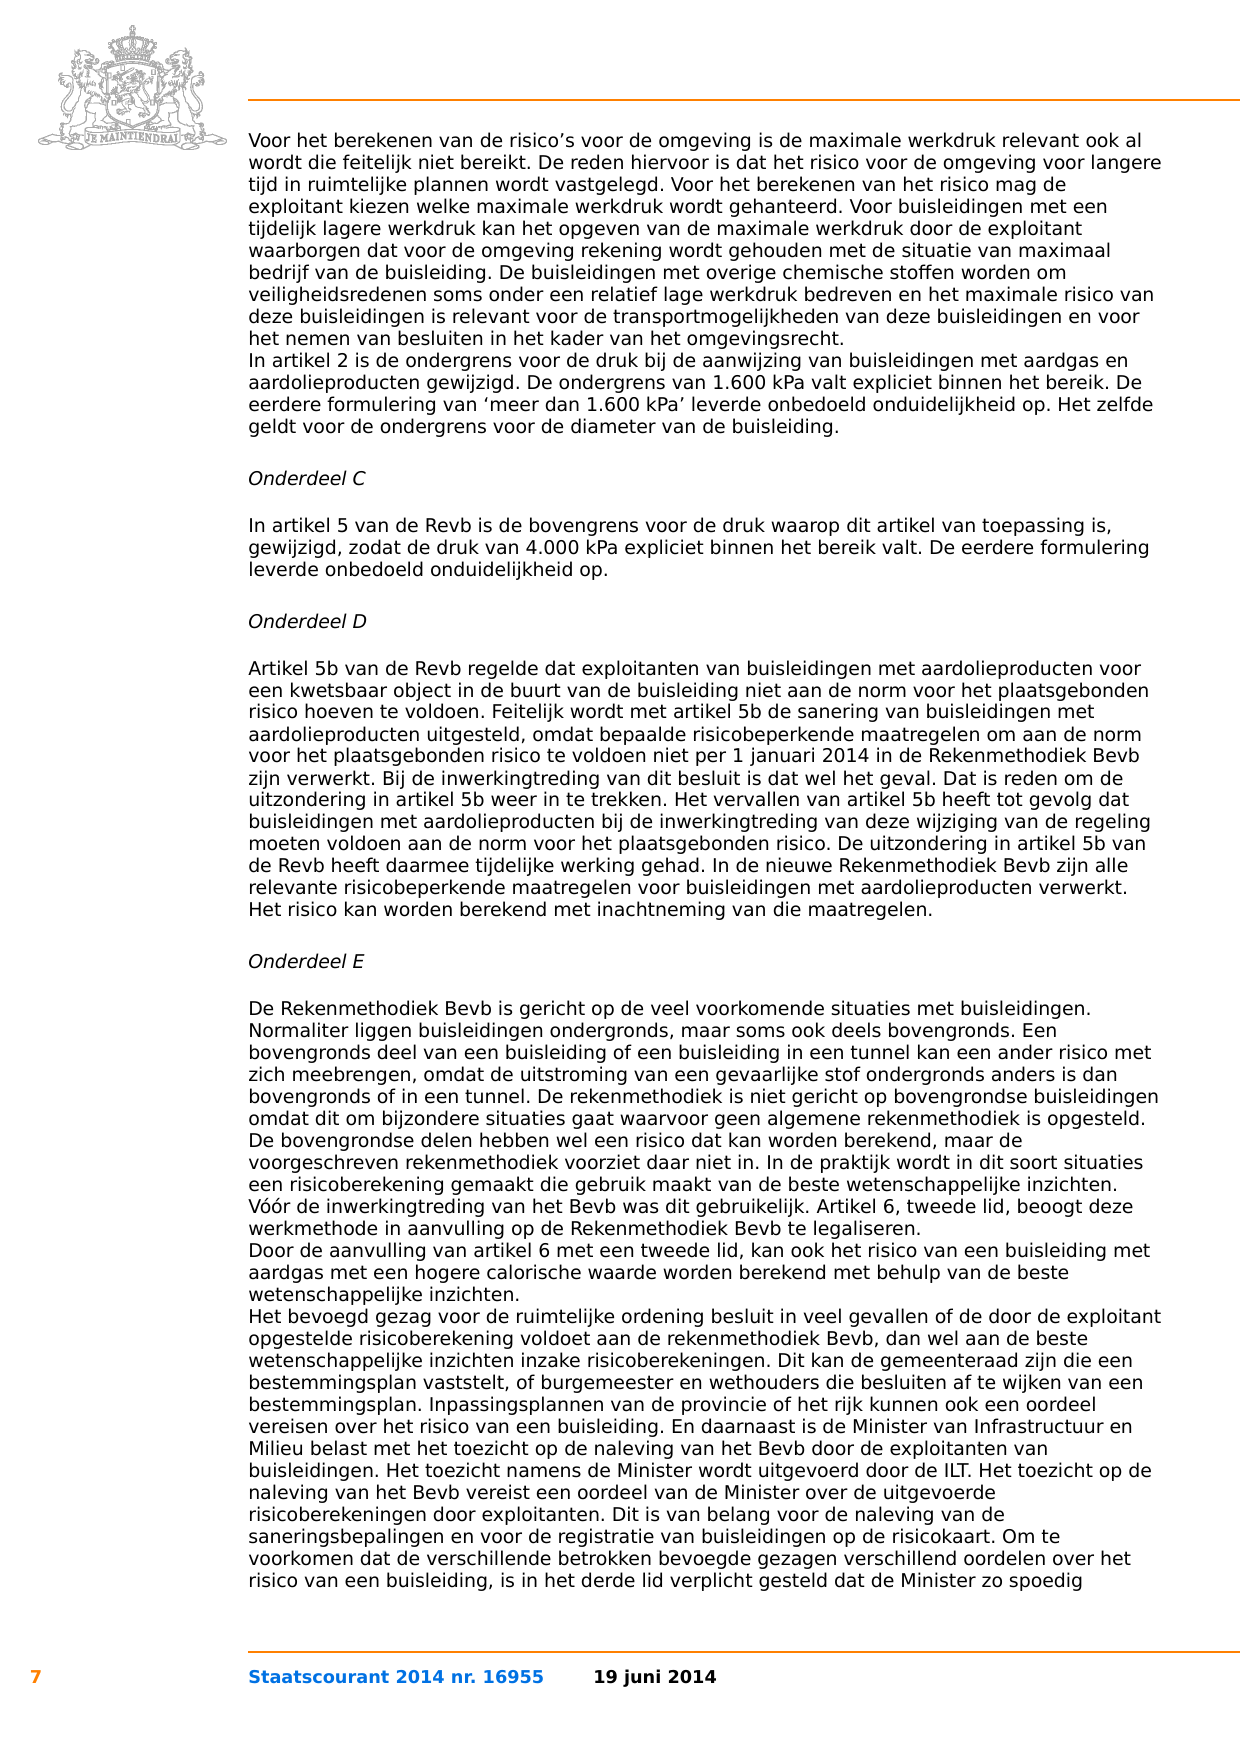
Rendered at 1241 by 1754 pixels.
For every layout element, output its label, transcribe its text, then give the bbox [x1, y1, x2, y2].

text Voor het berekenen van de risico’s voor de omgeving is de maximale werkdruk relevant ook al wordt die feitelijk niet bereikt. De reden hiervoor is dat het risico voor de omgeving voor langere tijd in ruimtelijke plannen wordt vastgelegd. Voor het berekenen van het risico mag de exploitant kiezen welke maximale werkdruk wordt gehanteerd. Voor buisleidingen met een tijdelijk lagere werkdruk kan het opgeven van de maximale werkdruk door de exploitant waarborgen dat voor de omgeving rekening wordt gehouden met de situatie van maximaal bedrijf van de buisleiding. De buisleidingen met overige chemische stoffen worden om veiligheidsredenen soms onder een relatief lage werkdruk bedreven en het maximale risico van deze buisleidingen is relevant voor de transportmogelijkheden van deze buisleidingen en voor het nemen van besluiten in het kader van het omgevingsrecht. [248, 130, 1163, 350]
picture [38, 25, 227, 150]
text Artikel 5b van de Revb regelde dat exploitanten van buisleidingen met aardolieproducten voor een kwetsbaar object in de buurt van de buisleiding niet aan de norm voor het plaatsgebonden risico hoeven te voldoen. Feitelijk wordt met artikel 5b de sanering van buisleidingen met aardolieproducten uitgesteld, omdat bepaalde risicobeperkende maatregelen om aan de norm voor het plaatsgebonden risico te voldoen niet per 1 januari 2014 in de Rekenmethodiek Bevb zijn verwerkt. Bij de inwerkingtreding van dit besluit is dat wel het geval. Dat is reden om de uitzondering in artikel 5b weer in te trekken. Het vervallen van artikel 5b heeft tot gevolg dat buisleidingen met aardolieproducten bij de inwerkingtreding van deze wijziging van de regeling moeten voldoen aan de norm voor het plaatsgebonden risico. De uitzondering in artikel 5b van de Revb heeft daarmee tijdelijke werking gehad. In de nieuwe Rekenmethodiek Bevb zijn alle relevante risicobeperkende maatregelen voor buisleidingen met aardolieproducten verwerkt. Het risico kan worden berekend met inachtneming van die maatregelen. [248, 657, 1163, 921]
text In artikel 2 is de ondergrens voor de druk bij de aanwijzing van buisleidingen met aardgas en aardolieproducten gewijzigd. De ondergrens van 1.600 kPa valt expliciet binnen het bereik. De eerdere formulering van ‘meer dan 1.600 kPa’ leverde onbedoeld onduidelijkheid op. Het zelfde geldt voor de ondergrens voor de diameter van de buisleiding. [248, 350, 1163, 438]
text In artikel 5 van de Revb is de bovengrens voor de druk waarop dit artikel van toepassing is, gewijzigd, zodat de druk van 4.000 kPa expliciet binnen het bereik valt. De eerdere formulering leverde onbedoeld onduidelijkheid op. [248, 514, 1163, 581]
text De Rekenmethodiek Bevb is gericht op de veel voorkomende situaties met buisleidingen. Normaliter liggen buisleidingen ondergronds, maar soms ook deels bovengronds. Een bovengronds deel van een buisleiding of een buisleiding in een tunnel kan een ander risico met zich meebrengen, omdat de uitstroming van een gevaarlijke stof ondergronds anders is dan bovengronds of in een tunnel. De rekenmethodiek is niet gericht op bovengrondse buisleidingen omdat dit om bijzondere situaties gaat waarvoor geen algemene rekenmethodiek is opgesteld. De bovengrondse delen hebben wel een risico dat kan worden berekend, maar de voorgeschreven rekenmethodiek voorziet daar niet in. In de praktijk wordt in dit soort situaties een risicoberekening gemaakt die gebruik maakt van de beste wetenschappelijke inzichten. Vóór de inwerkingtreding van het Bevb was dit gebruikelijk. Artikel 6, tweede lid, beoogt deze werkmethode in aanvulling op de Rekenmethodiek Bevb te legaliseren. [248, 998, 1163, 1240]
text Het bevoegd gezag voor de ruimtelijke ordening besluit in veel gevallen of de door de exploitant opgestelde risicoberekening voldoet aan de rekenmethodiek Bevb, dan wel aan de beste wetenschappelijke inzichten inzake risicoberekeningen. Dit kan de gemeenteraad zijn die een bestemmingsplan vaststelt, of burgemeester en wethouders die besluiten af te wijken van een bestemmingsplan. Inpassingsplannen van de provincie of het rijk kunnen ook een oordeel vereisen over het risico van een buisleiding. En daarnaast is de Minister van Infrastructuur en Milieu belast met het toezicht op de naleving van het Bevb door de exploitanten van buisleidingen. Het toezicht namens de Minister wordt uitgevoerd door de ILT. Het toezicht op de naleving van het Bevb vereist een oordeel van de Minister over de uitgevoerde risicoberekeningen door exploitanten. Dit is van belang voor de naleving van de saneringsbepalingen en voor de registratie van buisleidingen op de risicokaart. Om te voorkomen dat de verschillende betrokken bevoegde gezagen verschillend oordelen over het risico van een buisleiding, is in het derde lid verplicht gesteld dat de Minister zo spoedig [248, 1306, 1163, 1592]
text Door de aanvulling van artikel 6 met een tweede lid, kan ook het risico van een buisleiding met aardgas met een hogere calorische waarde worden berekend met behulp van de beste wetenschappelijke inzichten. [248, 1240, 1163, 1306]
subtitle Onderdeel D [248, 611, 1163, 632]
subtitle Onderdeel C [248, 468, 1163, 489]
subtitle Onderdeel E [248, 951, 1163, 973]
